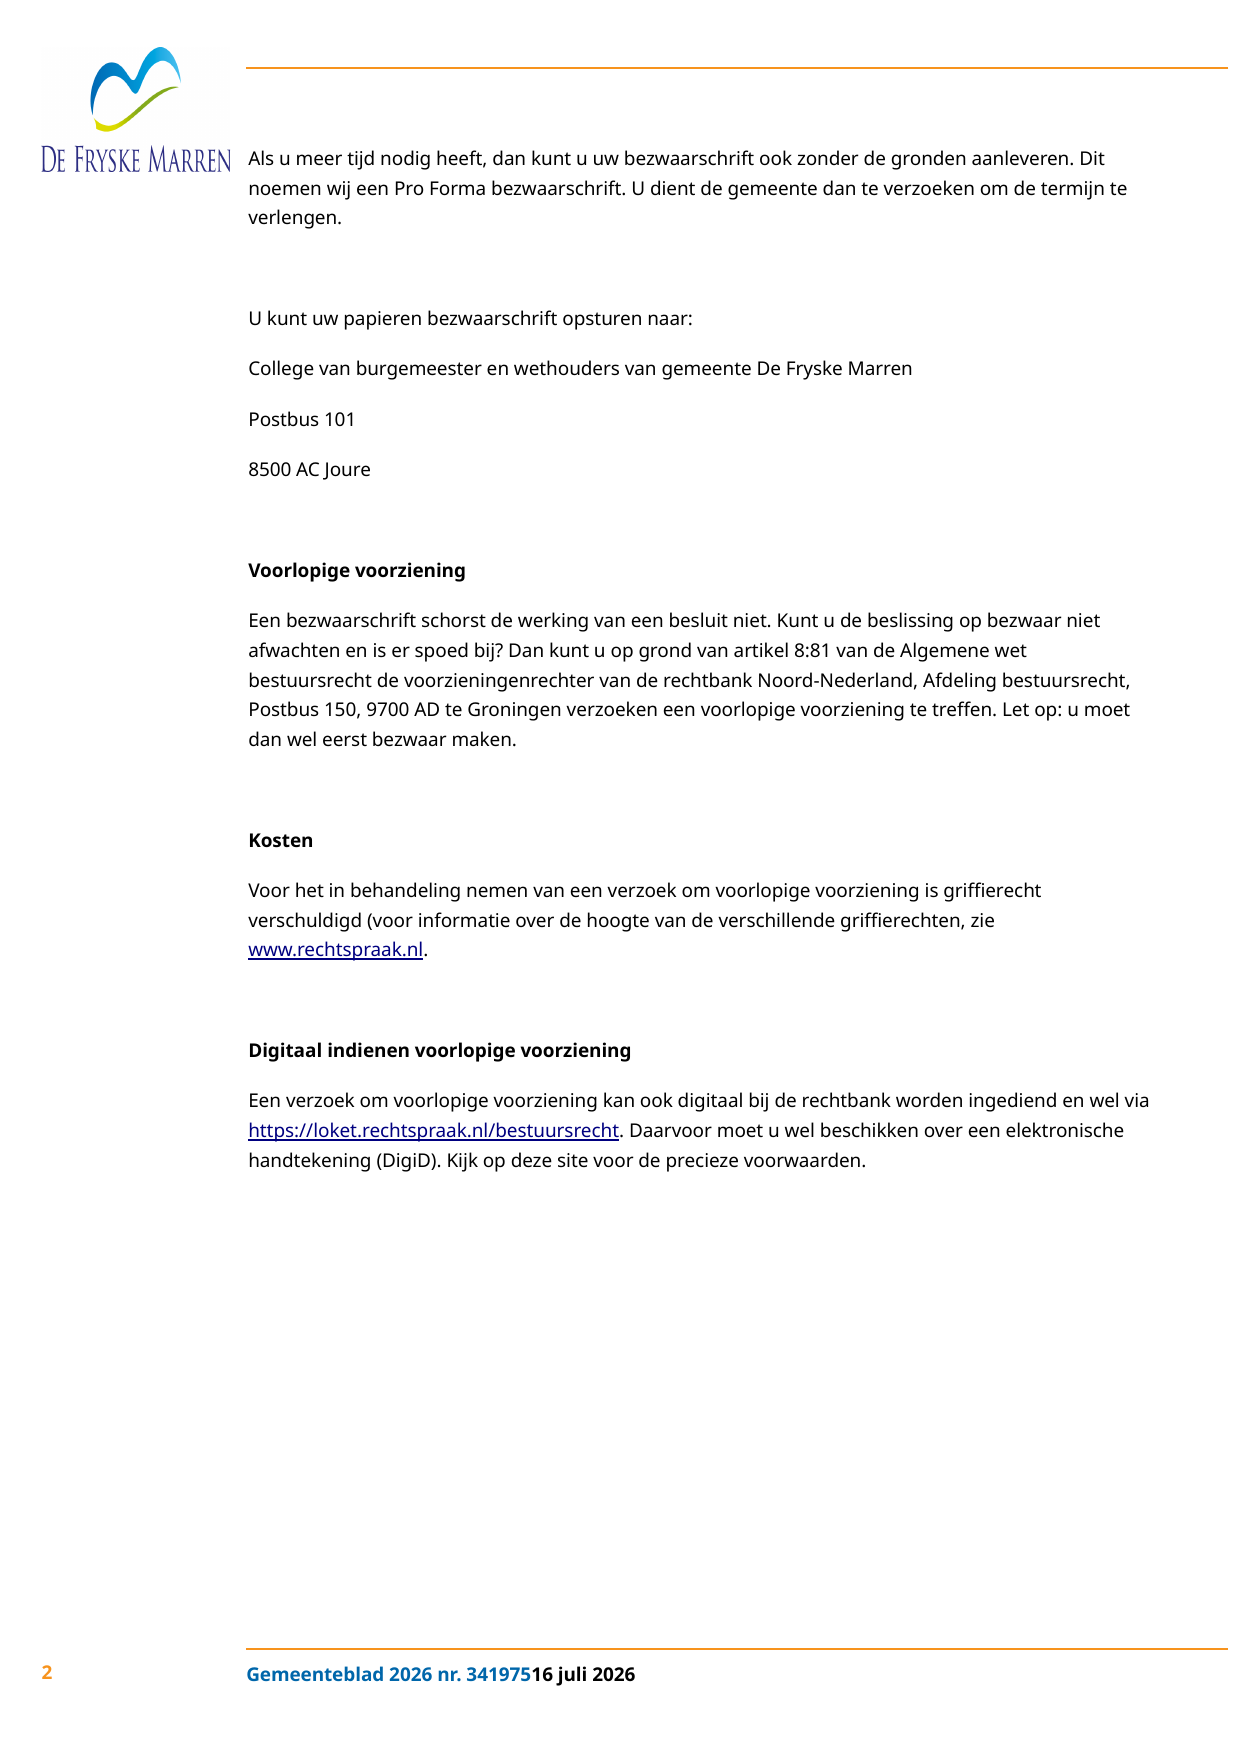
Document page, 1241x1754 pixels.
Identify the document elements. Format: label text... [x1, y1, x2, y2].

text Postbus 101 [248, 406, 1152, 432]
text Een verzoek om voorlopige voorziening kan ook digitaal bij de rechtbank worden ingediend en wel via https://loket.rechtspraak.nl/bestuursrecht. Daarvoor moet u wel beschikken over een elektronische handtekening (DigiD). Kijk op deze site voor de precieze voorwaarden. [248, 1088, 1152, 1173]
text College van burgemeester en wethouders van gemeente De Fryske Marren [248, 356, 1152, 381]
picture [41, 47, 231, 172]
text Een bezwaarschrift schorst de werking van een besluit niet. Kunt u de beslissing op bezwaar niet afwachten en is er spoed bij? Dan kunt u op grond van artikel 8:81 van de Algemene wet bestuursrecht de voorzieningenrechter van de rechtbank Noord-Nederland, Afdeling bestuursrecht, Postbus 150, 9700 AD te Groningen verzoeken een voorlopige voorziening te treffen. Let op: u moet dan wel eerst bezwaar maken. [248, 608, 1152, 752]
text 8500 AC Joure [248, 456, 1152, 482]
text Digitaal indienen voorlopige voorziening [248, 1037, 1152, 1063]
text Voorlopige voorziening [248, 557, 1152, 583]
text Als u meer tijd nodig heeft, dan kunt u uw bezwaarschrift ook zonder de gronden aanleveren. Dit noemen wij een Pro Forma bezwaarschrift. U dient de gemeente dan te verzoeken om de termijn te verlengen. [248, 145, 1152, 230]
text U kunt uw papieren bezwaarschrift opsturen naar: [248, 305, 1152, 331]
text Kosten [248, 827, 1152, 853]
text Voor het in behandeling nemen van een verzoek om voorlopige voorziening is griffierecht verschuldigd (voor informatie over de hoogte van de verschillende griffierechten, zie www.rechtspraak.nl. [248, 877, 1152, 962]
